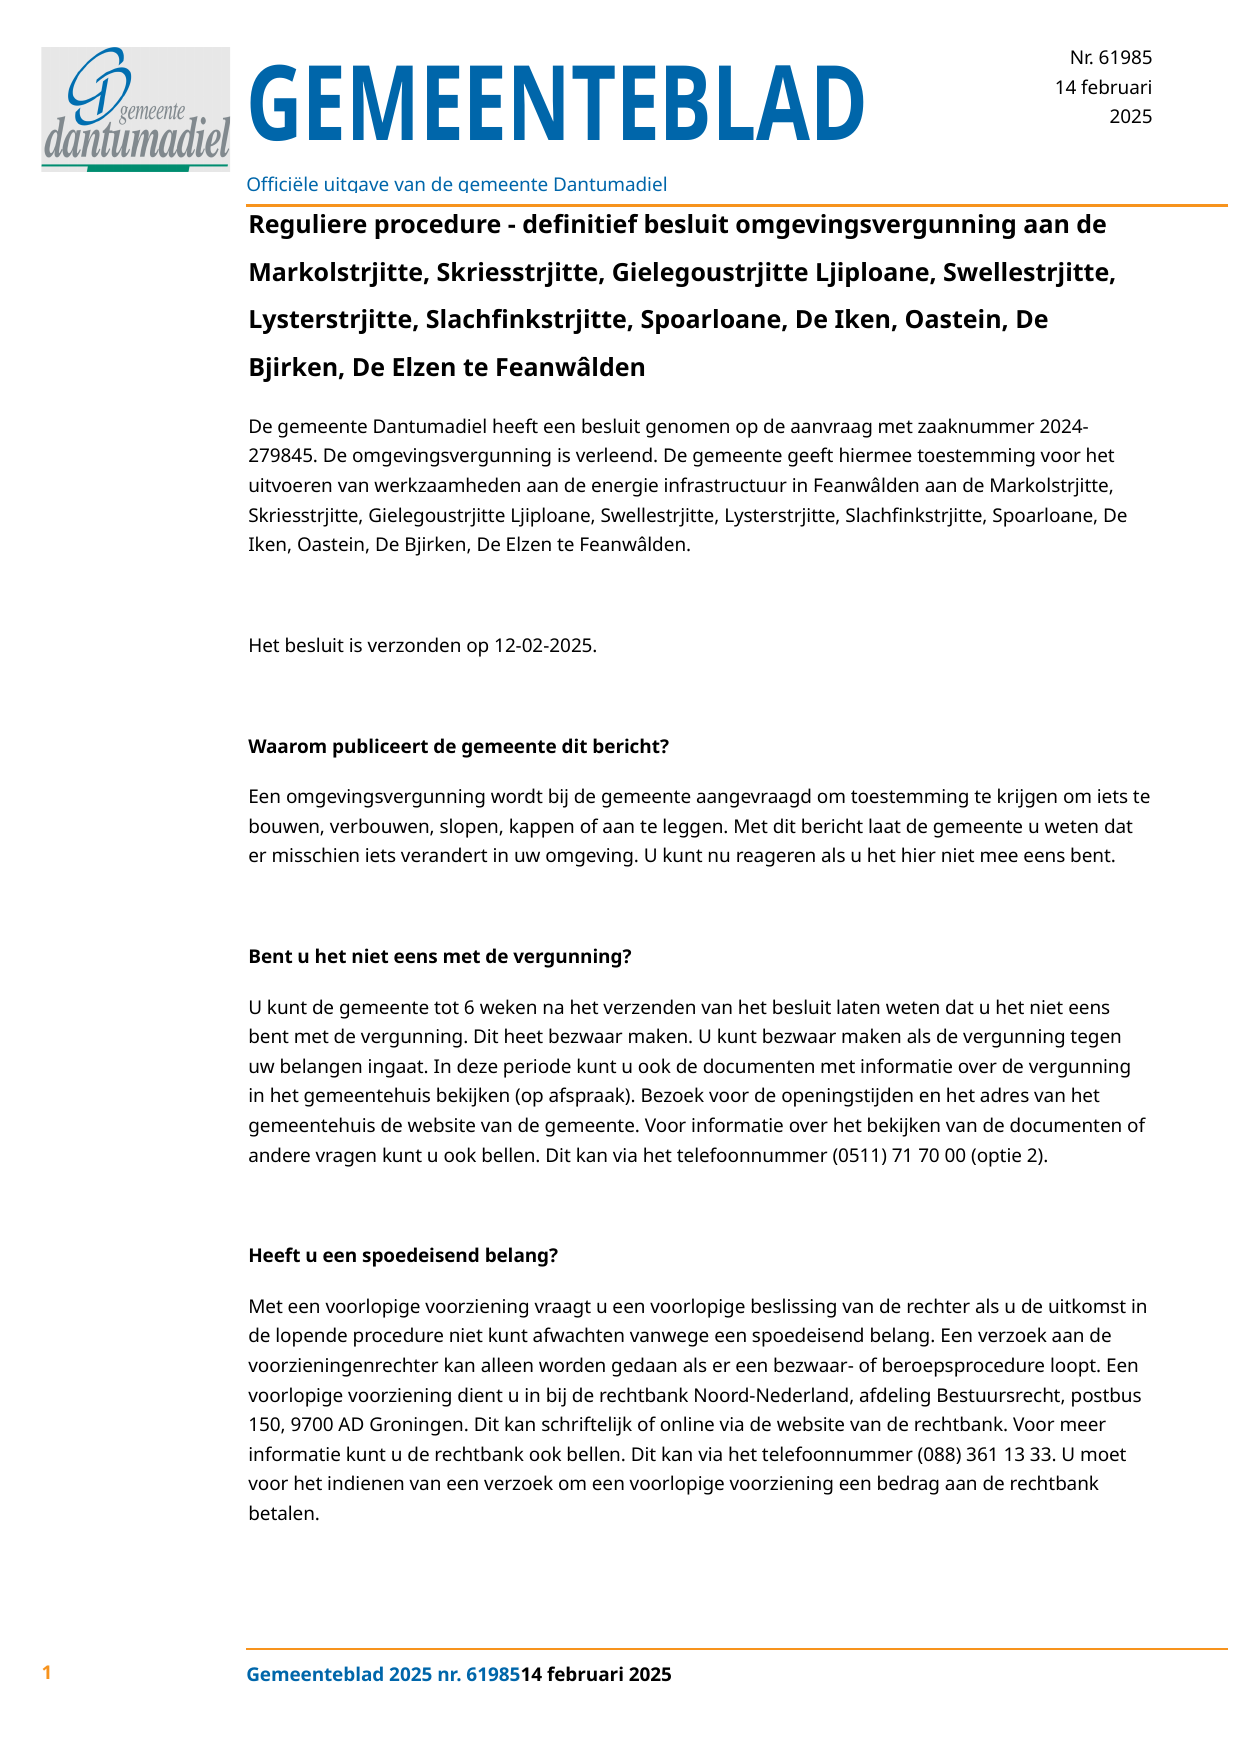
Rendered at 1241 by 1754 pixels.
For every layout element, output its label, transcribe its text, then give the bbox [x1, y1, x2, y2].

text Een omgevingsvergunning wordt bij de gemeente aangevraagd om toestemming te krijgen om iets te bouwen, verbouwen, slopen, kappen of aan te leggen. Met dit bericht laat de gemeente u weten dat er misschien iets verandert in uw omgeving. U kunt nu reageren als u het hier niet mee eens bent. [248, 783, 1152, 868]
text Waarom publiceert de gemeente dit bericht? [248, 733, 1152, 759]
text Reguliere procedure - definitief besluit omgevingsvergunning aan de Markolstrjitte, Skriesstrjitte, Gielegoustrjitte Ljiploane, Swellestrjitte, Lysterstrjitte, Slachfinkstrjitte, Spoarloane, De Iken, Oastein, De Bjirken, De Elzen te Feanwâlden [248, 207, 1152, 384]
picture [41, 47, 231, 172]
text Bent u het niet eens met de vergunning? [248, 943, 1152, 969]
text De gemeente Dantumadiel heeft een besluit genomen op de aanvraag met zaaknummer 2024-279845. De omgevingsvergunning is verleend. De gemeente geeft hiermee toestemming voor het uitvoeren van werkzaamheden aan de energie infrastructuur in Feanwâlden aan de Markolstrjitte, Skriesstrjitte, Gielegoustrjitte Ljiploane, Swellestrjitte, Lysterstrjitte, Slachfinkstrjitte, Spoarloane, De Iken, Oastein, De Bjirken, De Elzen te Feanwâlden. [248, 413, 1152, 557]
text Met een voorlopige voorziening vraagt u een voorlopige beslissing van de rechter als u de uitkomst in de lopende procedure niet kunt afwachten vanwege een spoedeisend belang. Een verzoek aan de voorzieningenrechter kan alleen worden gedaan als er een bezwaar- of beroepsprocedure loopt. Een voorlopige voorziening dient u in bij de rechtbank Noord-Nederland, afdeling Bestuursrecht, postbus 150, 9700 AD Groningen. Dit kan schriftelijk of online via de website van de rechtbank. Voor meer informatie kunt u de rechtbank ook bellen. Dit kan via het telefoonnummer (088) 361 13 33. U moet voor het indienen van een verzoek om een voorlopige voorziening een bedrag aan de rechtbank betalen. [248, 1293, 1152, 1526]
text Het besluit is verzonden op 12-02-2025. [248, 632, 1152, 658]
text U kunt de gemeente tot 6 weken na het verzenden van het besluit laten weten dat u het niet eens bent met de vergunning. Dit heet bezwaar maken. U kunt bezwaar maken als de vergunning tegen uw belangen ingaat. In deze periode kunt u ook de documenten met informatie over de vergunning in het gemeentehuis bekijken (op afspraak). Bezoek voor de openingstijden en het adres van het gemeentehuis de website van de gemeente. Voor informatie over het bekijken van de documenten of andere vragen kunt u ook bellen. Dit kan via het telefoonnummer (0511) 71 70 00 (optie 2). [248, 994, 1152, 1168]
text Heeft u een spoedeisend belang? [248, 1243, 1152, 1268]
